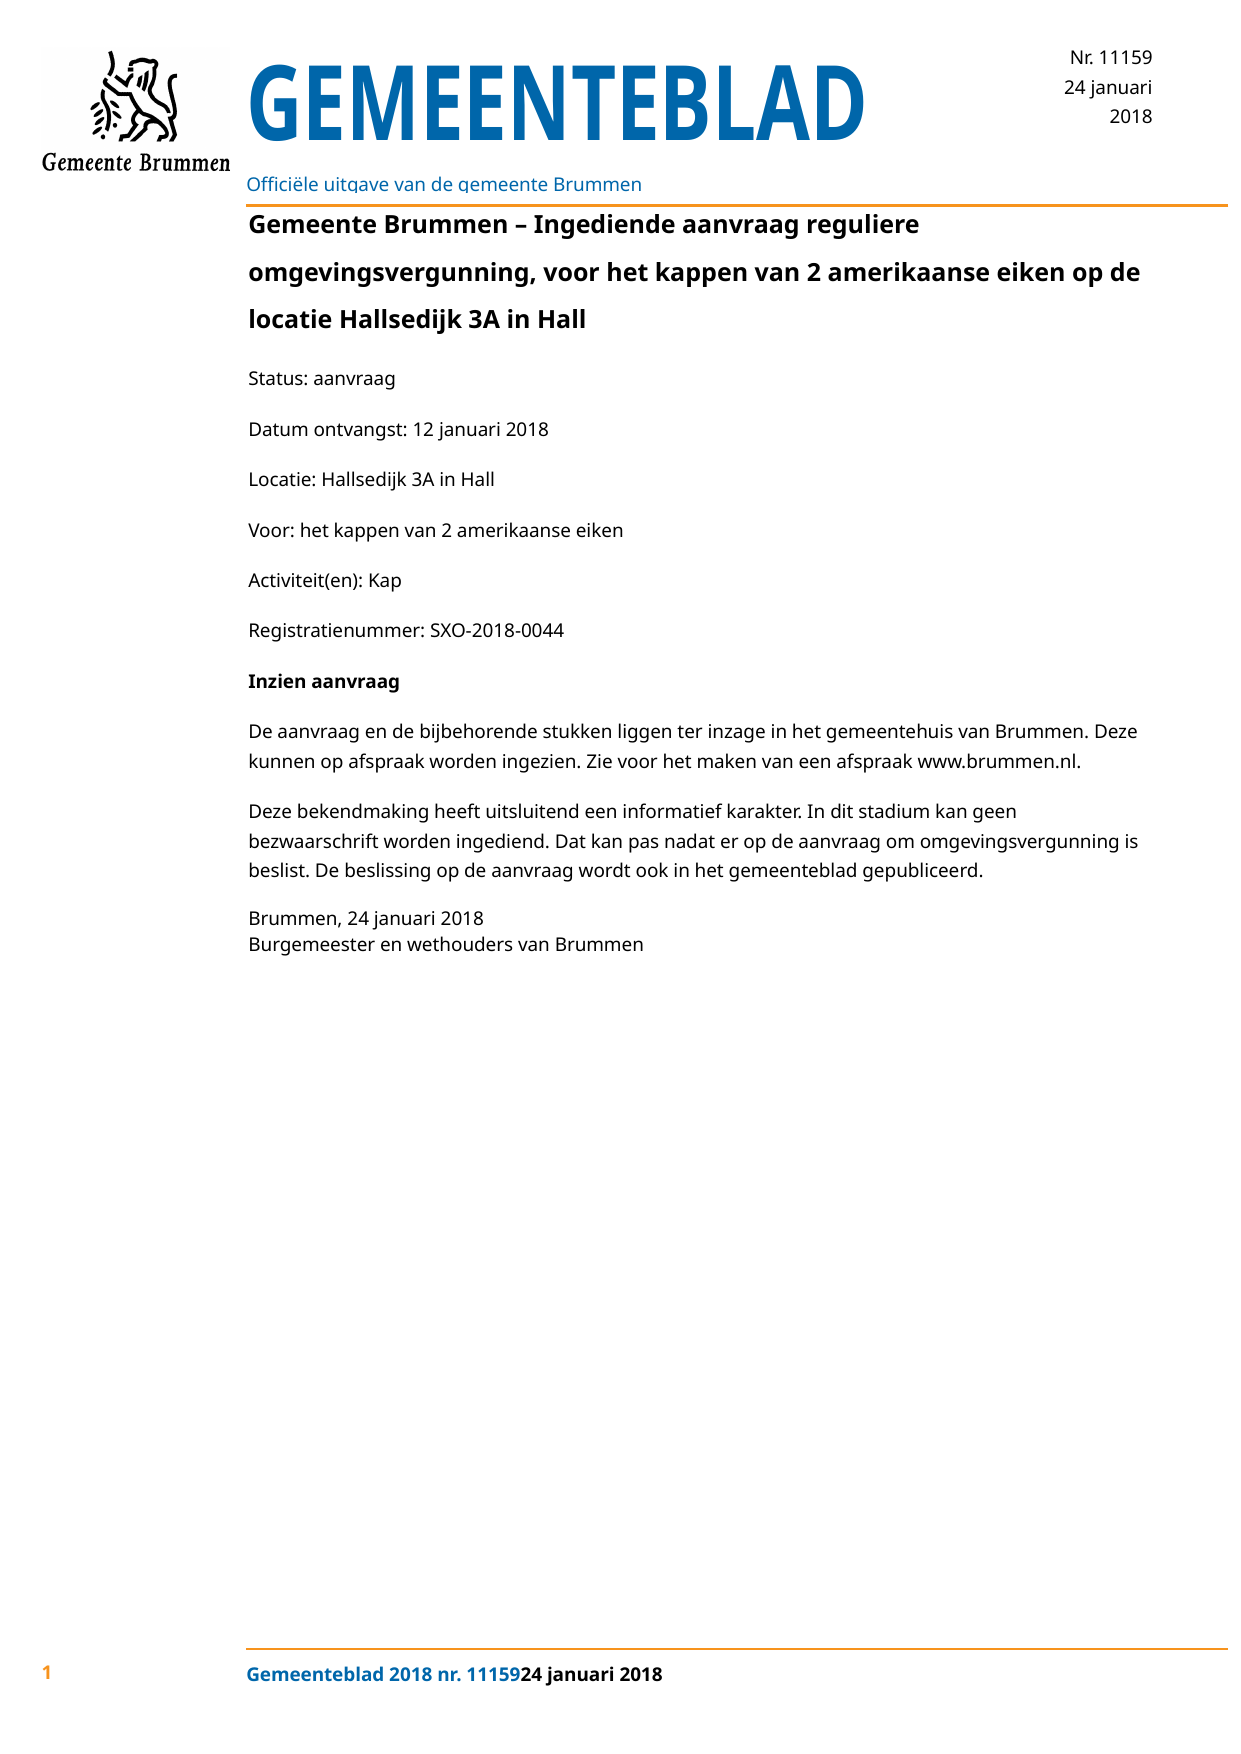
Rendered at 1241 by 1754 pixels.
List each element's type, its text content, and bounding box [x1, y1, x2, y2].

text Brummen, 24 januari 2018 [248, 905, 1152, 931]
text Activiteit(en): Kap [248, 567, 1152, 593]
text Status: aanvraag [248, 366, 1152, 391]
text Deze bekendmaking heeft uitsluitend een informatief karakter. In dit stadium kan geen bezwaarschrift worden ingediend. Dat kan pas nadat er op de aanvraag om omgevingsvergunning is beslist. De beslissing op de aanvraag wordt ook in het gemeenteblad gepubliceerd. [248, 798, 1152, 883]
text Registratienummer: SXO-2018-0044 [248, 618, 1152, 643]
text Voor: het kappen van 2 amerikaanse eiken [248, 517, 1152, 542]
text Inzien aanvraag [248, 668, 1152, 694]
text De aanvraag en de bijbehorende stukken liggen ter inzage in het gemeentehuis van Brummen. Deze kunnen op afspraak worden ingezien. Zie voor het maken van een afspraak www.brummen.nl. [248, 718, 1152, 774]
text Datum ontvangst: 12 januari 2018 [248, 416, 1152, 442]
text Gemeente Brummen – Ingediende aanvraag reguliere omgevingsvergunning, voor het kappen van 2 amerikaanse eiken op de locatie Hallsedijk 3A in Hall [248, 207, 1152, 336]
picture [41, 47, 231, 172]
text Locatie: Hallsedijk 3A in Hall [248, 466, 1152, 492]
text Burgemeester en wethouders van Brummen [248, 931, 1152, 957]
